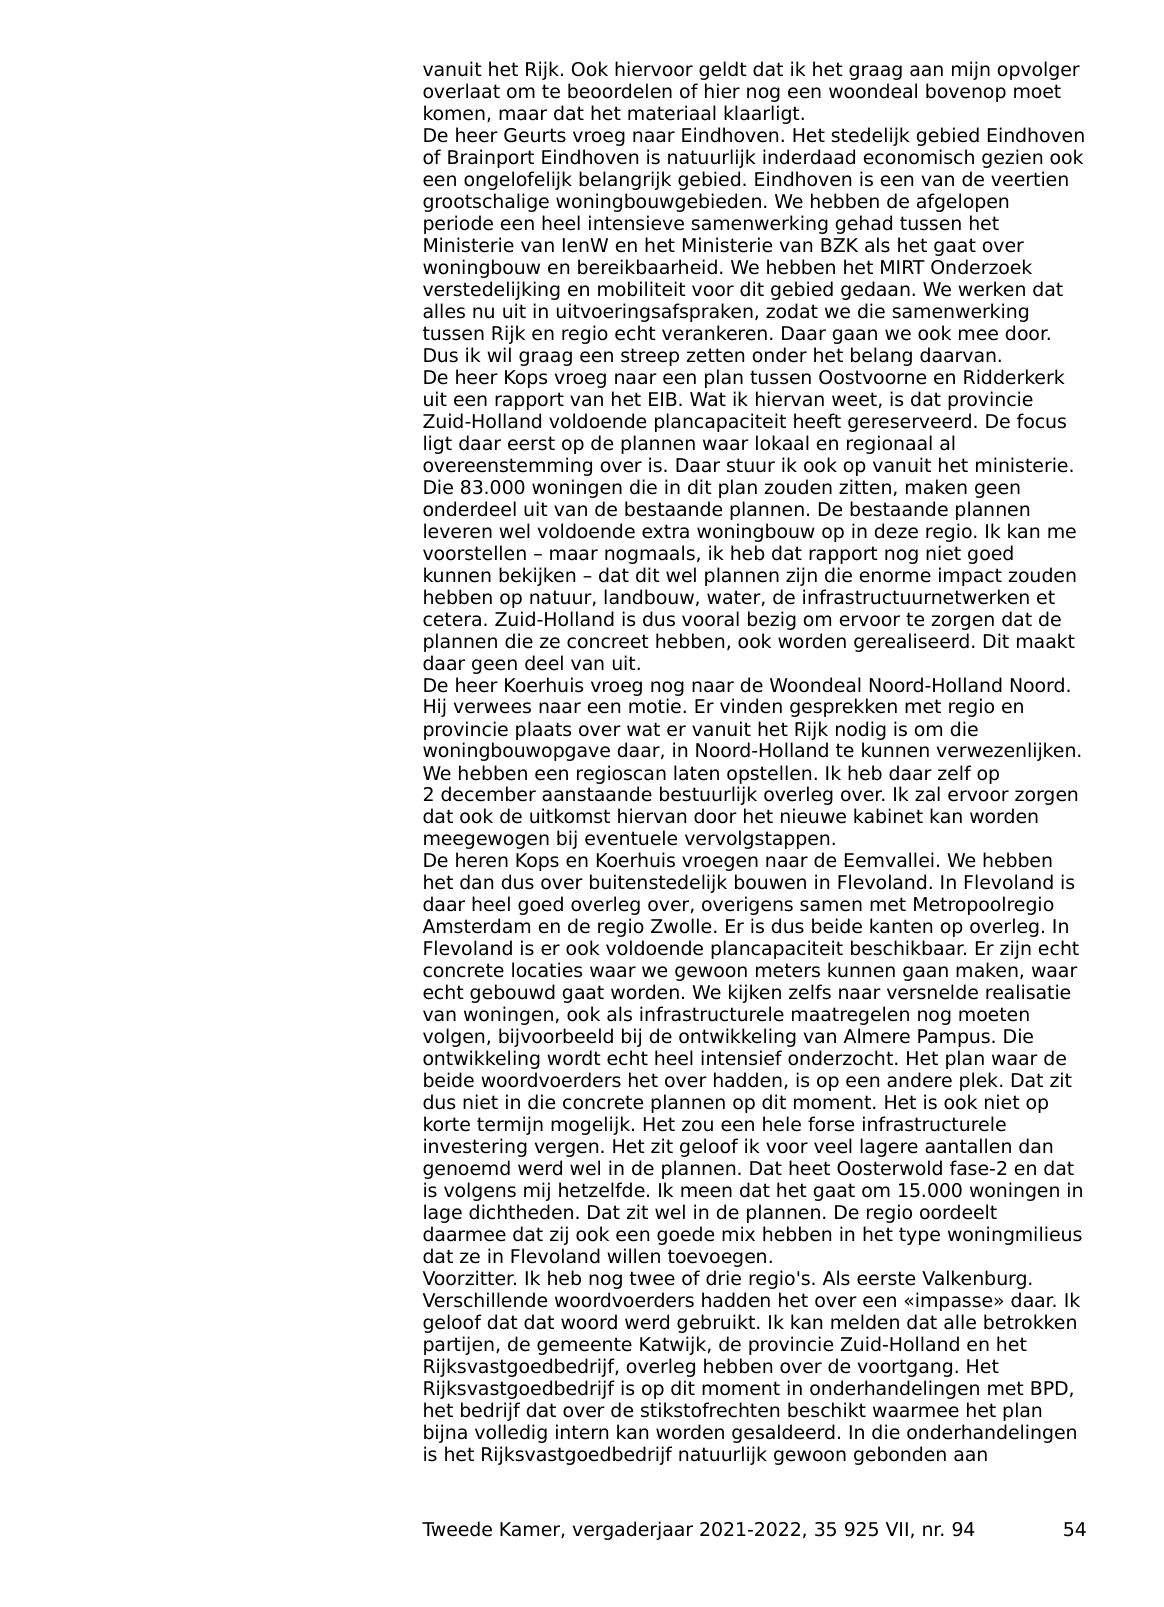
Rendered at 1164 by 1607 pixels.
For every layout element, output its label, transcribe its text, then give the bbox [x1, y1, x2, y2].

text De heer Kops vroeg naar een plan tussen Oostvoorne en Ridderkerk uit een rapport van het EIB. Wat ik hiervan weet, is dat provincie Zuid-Holland voldoende plancapaciteit heeft gereserveerd. De focus ligt daar eerst op de plannen waar lokaal en regionaal al overeenstemming over is. Daar stuur ik ook op vanuit het ministerie. Die 83.000 woningen die in dit plan zouden zitten, maken geen onderdeel uit van de bestaande plannen. De bestaande plannen leveren wel voldoende extra woningbouw op in deze regio. Ik kan me voorstellen – maar nogmaals, ik heb dat rapport nog niet goed kunnen bekijken – dat dit wel plannen zijn die enorme impact zouden hebben op natuur, landbouw, water, de infrastructuurnetwerken et cetera. Zuid-Holland is dus vooral bezig om ervoor te zorgen dat de plannen die ze concreet hebben, ook worden gerealiseerd. Dit maakt daar geen deel van uit. [422, 367, 1087, 674]
text De heren Kops en Koerhuis vroegen naar de Eemvallei. We hebben het dan dus over buitenstedelijk bouwen in Flevoland. In Flevoland is daar heel goed overleg over, overigens samen met Metropoolregio Amsterdam en de regio Zwolle. Er is dus beide kanten op overleg. In Flevoland is er ook voldoende plancapaciteit beschikbaar. Er zijn echt concrete locaties waar we gewoon meters kunnen gaan maken, waar echt gebouwd gaat worden. We kijken zelfs naar versnelde realisatie van woningen, ook als infrastructurele maatregelen nog moeten volgen, bijvoorbeeld bij de ontwikkeling van Almere Pampus. Die ontwikkeling wordt echt heel intensief onderzocht. Het plan waar de beide woordvoerders het over hadden, is op een andere plek. Dat zit dus niet in die concrete plannen op dit moment. Het is ook niet op korte termijn mogelijk. Het zou een hele forse infrastructurele investering vergen. Het zit geloof ik voor veel lagere aantallen dan genoemd werd wel in de plannen. Dat heet Oosterwold fase-2 en dat is volgens mij hetzelfde. Ik meen dat het gaat om 15.000 woningen in lage dichtheden. Dat zit wel in de plannen. De regio oordeelt daarmee dat zij ook een goede mix hebben in het type woningmilieus dat ze in Flevoland willen toevoegen. [422, 850, 1087, 1268]
text De heer Koerhuis vroeg nog naar de Woondeal Noord-Holland Noord. Hij verwees naar een motie. Er vinden gesprekken met regio en provincie plaats over wat er vanuit het Rijk nodig is om die woningbouwopgave daar, in Noord-Holland te kunnen verwezenlijken. We hebben een regioscan laten opstellen. Ik heb daar zelf op 2 december aanstaande bestuurlijk overleg over. Ik zal ervoor zorgen dat ook de uitkomst hiervan door het nieuwe kabinet kan worden meegewogen bij eventuele vervolgstappen. [422, 674, 1087, 850]
text vanuit het Rijk. Ook hiervoor geldt dat ik het graag aan mijn opvolger overlaat om te beoordelen of hier nog een woondeal bovenop moet komen, maar dat het materiaal klaarligt. [422, 59, 1087, 125]
text Voorzitter. Ik heb nog twee of drie regio's. Als eerste Valkenburg. Verschillende woordvoerders hadden het over een «impasse» daar. Ik geloof dat dat woord werd gebruikt. Ik kan melden dat alle betrokken partijen, de gemeente Katwijk, de provincie Zuid-Holland en het Rijksvastgoedbedrijf, overleg hebben over de voortgang. Het Rijksvastgoedbedrijf is op dit moment in onderhandelingen met BPD, het bedrijf dat over de stikstofrechten beschikt waarmee het plan bijna volledig intern kan worden gesaldeerd. In die onderhandelingen is het Rijksvastgoedbedrijf natuurlijk gewoon gebonden aan [422, 1268, 1087, 1466]
text De heer Geurts vroeg naar Eindhoven. Het stedelijk gebied Eindhoven of Brainport Eindhoven is natuurlijk inderdaad economisch gezien ook een ongelofelijk belangrijk gebied. Eindhoven is een van de veertien grootschalige woningbouwgebieden. We hebben de afgelopen periode een heel intensieve samenwerking gehad tussen het Ministerie van IenW en het Ministerie van BZK als het gaat over woningbouw en bereikbaarheid. We hebben het MIRT Onderzoek verstedelijking en mobiliteit voor dit gebied gedaan. We werken dat alles nu uit in uitvoeringsafspraken, zodat we die samenwerking tussen Rijk en regio echt verankeren. Daar gaan we ook mee door. Dus ik wil graag een streep zetten onder het belang daarvan. [422, 125, 1087, 367]
